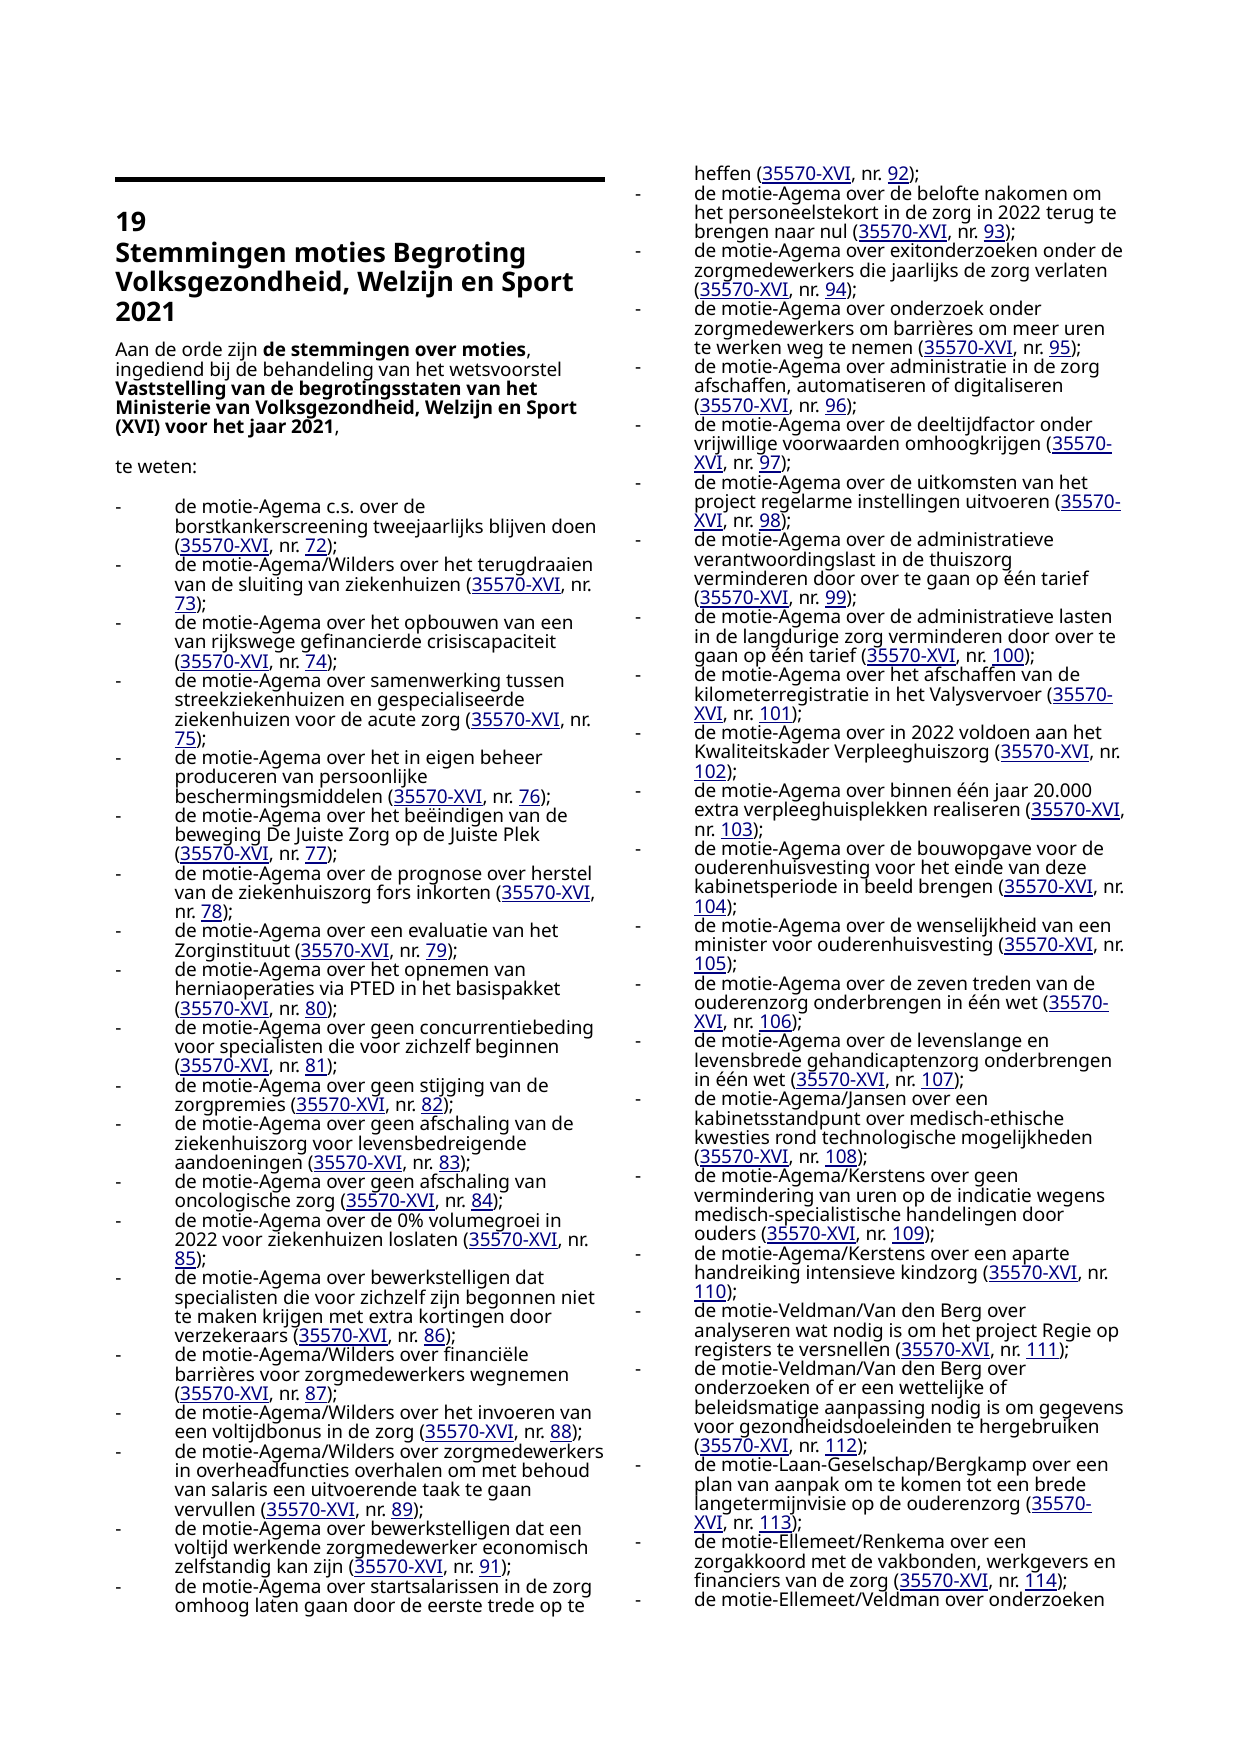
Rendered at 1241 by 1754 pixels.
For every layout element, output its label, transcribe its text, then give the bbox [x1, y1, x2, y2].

list de motie-Agema/Wilders over het terugdraaien van de sluiting van ziekenhuizen (35570-XVI, nr. 73); [115, 556, 605, 614]
list de motie-Agema over het beëindigen van de beweging De Juiste Zorg op de Juiste Plek (35570-XVI, nr. 77); [115, 807, 605, 865]
list de motie-Agema c.s. over de borstkankerscreening tweejaarlijks blijven doen (35570-XVI, nr. 72); [115, 498, 605, 556]
list de motie-Agema over de zeven treden van de ouderenzorg onderbrengen in één wet (35570-XVI, nr. 106); [635, 975, 1125, 1032]
list de motie-Agema over de bouwopgave voor de ouderenhuisvesting voor het einde van deze kabinetsperiode in beeld brengen (35570-XVI, nr. 104); [635, 840, 1125, 917]
list de motie-Agema over in 2022 voldoen aan het Kwaliteitskader Verpleeghuiszorg (35570-XVI, nr. 102); [635, 724, 1125, 782]
list de motie-Agema over de administratieve verantwoordingslast in de thuiszorg verminderen door over te gaan op één tarief (35570-XVI, nr. 99); [635, 531, 1125, 608]
list de motie-Agema over de deeltijdfactor onder vrijwillige voorwaarden omhoogkrijgen (35570-XVI, nr. 97); [635, 416, 1125, 474]
list de motie-Agema over de wenselijkheid van een minister voor ouderenhuisvesting (35570-XVI, nr. 105); [635, 917, 1125, 975]
list de motie-Ellemeet/Veldman over onderzoeken [635, 1591, 1125, 1611]
list de motie-Agema/Wilders over zorgmedewerkers in overheadfuncties overhalen om met behoud van salaris een uitvoerende taak te gaan vervullen (35570-XVI, nr. 89); [115, 1443, 605, 1520]
list de motie-Agema over een evaluatie van het Zorginstituut (35570-XVI, nr. 79); [115, 922, 605, 961]
list de motie-Agema over de levenslange en levensbrede gehandicaptenzorg onderbrengen in één wet (35570-XVI, nr. 107); [635, 1032, 1125, 1090]
list de motie-Veldman/Van den Berg over analyseren wat nodig is om het project Regie op registers te versnellen (35570-XVI, nr. 111); [635, 1302, 1125, 1360]
list de motie-Agema over exitonderzoeken onder de zorgmedewerkers die jaarlijks de zorg verlaten (35570-XVI, nr. 94); [635, 242, 1125, 300]
list de motie-Agema over samenwerking tussen streekziekenhuizen en gespecialiseerde ziekenhuizen voor de acute zorg (35570-XVI, nr. 75); [115, 672, 605, 749]
list de motie-Agema/Kerstens over geen vermindering van uren op de indicatie wegens medisch-specialistische handelingen door ouders (35570-XVI, nr. 109); [635, 1167, 1125, 1244]
list de motie-Agema/Wilders over financiële barrières voor zorgmedewerkers wegnemen (35570-XVI, nr. 87); [115, 1346, 605, 1404]
list heffen (35570-XVI, nr. 92); [635, 165, 1125, 184]
list de motie-Agema over de belofte nakomen om het personeelstekort in de zorg in 2022 terug te brengen naar nul (35570-XVI, nr. 93); [635, 184, 1125, 242]
list de motie-Agema over administratie in de zorg afschaffen, automatiseren of digitaliseren (35570-XVI, nr. 96); [635, 358, 1125, 416]
list de motie-Agema over geen concurrentiebeding voor specialisten die voor zichzelf beginnen (35570-XVI, nr. 81); [115, 1019, 605, 1077]
text Aan de orde zijn de stemmingen over moties, ingediend bij de behandeling van het wetsvoorstel Vaststelling van de begrotingsstaten van het Ministerie van Volksgezondheid, Welzijn en Sport (XVI) voor het jaar 2021, [115, 341, 605, 438]
list de motie-Agema over geen stijging van de zorgpremies (35570-XVI, nr. 82); [115, 1077, 605, 1115]
list de motie-Ellemeet/Renkema over een zorgakkoord met de vakbonden, werkgevers en financiers van de zorg (35570-XVI, nr. 114); [635, 1533, 1125, 1591]
list de motie-Laan-Geselschap/Bergkamp over een plan van aanpak om te komen tot een brede langetermijnvisie op de ouderenzorg (35570-XVI, nr. 113); [635, 1456, 1125, 1533]
list de motie-Agema over het opnemen van herniaoperaties via PTED in het basispakket (35570-XVI, nr. 80); [115, 961, 605, 1019]
list de motie-Agema over binnen één jaar 20.000 extra verpleeghuisplekken realiseren (35570-XVI, nr. 103); [635, 782, 1125, 840]
list de motie-Agema/Jansen over een kabinetsstandpunt over medisch-ethische kwesties rond technologische mogelijkheden (35570-XVI, nr. 108); [635, 1090, 1125, 1167]
list de motie-Agema over startsalarissen in de zorg omhoog laten gaan door de eerste trede op te [115, 1578, 605, 1616]
text Stemmingen moties Begroting Volksgezondheid, Welzijn en Sport 2021 [115, 239, 605, 341]
list de motie-Agema over bewerkstelligen dat een voltijd werkende zorgmedewerker economisch zelfstandig kan zijn (35570-XVI, nr. 91); [115, 1520, 605, 1578]
list de motie-Agema over de 0% volumegroei in 2022 voor ziekenhuizen loslaten (35570-XVI, nr. 85); [115, 1212, 605, 1269]
list de motie-Agema over bewerkstelligen dat specialisten die voor zichzelf zijn begonnen niet te maken krijgen met extra kortingen door verzekeraars (35570-XVI, nr. 86); [115, 1269, 605, 1346]
list de motie-Agema over de prognose over herstel van de ziekenhuiszorg fors inkorten (35570-XVI, nr. 78); [115, 865, 605, 922]
list de motie-Agema over het opbouwen van een van rijkswege gefinancierde crisiscapaciteit (35570-XVI, nr. 74); [115, 614, 605, 672]
list de motie-Agema over de administratieve lasten in de langdurige zorg verminderen door over te gaan op één tarief (35570-XVI, nr. 100); [635, 608, 1125, 666]
list de motie-Agema/Kerstens over een aparte handreiking intensieve kindzorg (35570-XVI, nr. 110); [635, 1244, 1125, 1302]
text 19 [115, 203, 605, 239]
list de motie-Agema over de uitkomsten van het project regelarme instellingen uitvoeren (35570-XVI, nr. 98); [635, 474, 1125, 531]
text te weten: [115, 458, 605, 478]
list de motie-Agema over geen afschaling van oncologische zorg (35570-XVI, nr. 84); [115, 1173, 605, 1212]
list de motie-Agema/Wilders over het invoeren van een voltijdbonus in de zorg (35570-XVI, nr. 88); [115, 1404, 605, 1443]
list de motie-Agema over het in eigen beheer produceren van persoonlijke beschermingsmiddelen (35570-XVI, nr. 76); [115, 749, 605, 807]
list de motie-Veldman/Van den Berg over onderzoeken of er een wettelijke of beleidsmatige aanpassing nodig is om gegevens voor gezondheidsdoeleinden te hergebruiken (35570-XVI, nr. 112); [635, 1360, 1125, 1456]
list de motie-Agema over geen afschaling van de ziekenhuiszorg voor levensbedreigende aandoeningen (35570-XVI, nr. 83); [115, 1115, 605, 1173]
list de motie-Agema over het afschaffen van de kilometerregistratie in het Valysvervoer (35570-XVI, nr. 101); [635, 666, 1125, 724]
list de motie-Agema over onderzoek onder zorgmedewerkers om barrières om meer uren te werken weg te nemen (35570-XVI, nr. 95); [635, 300, 1125, 358]
